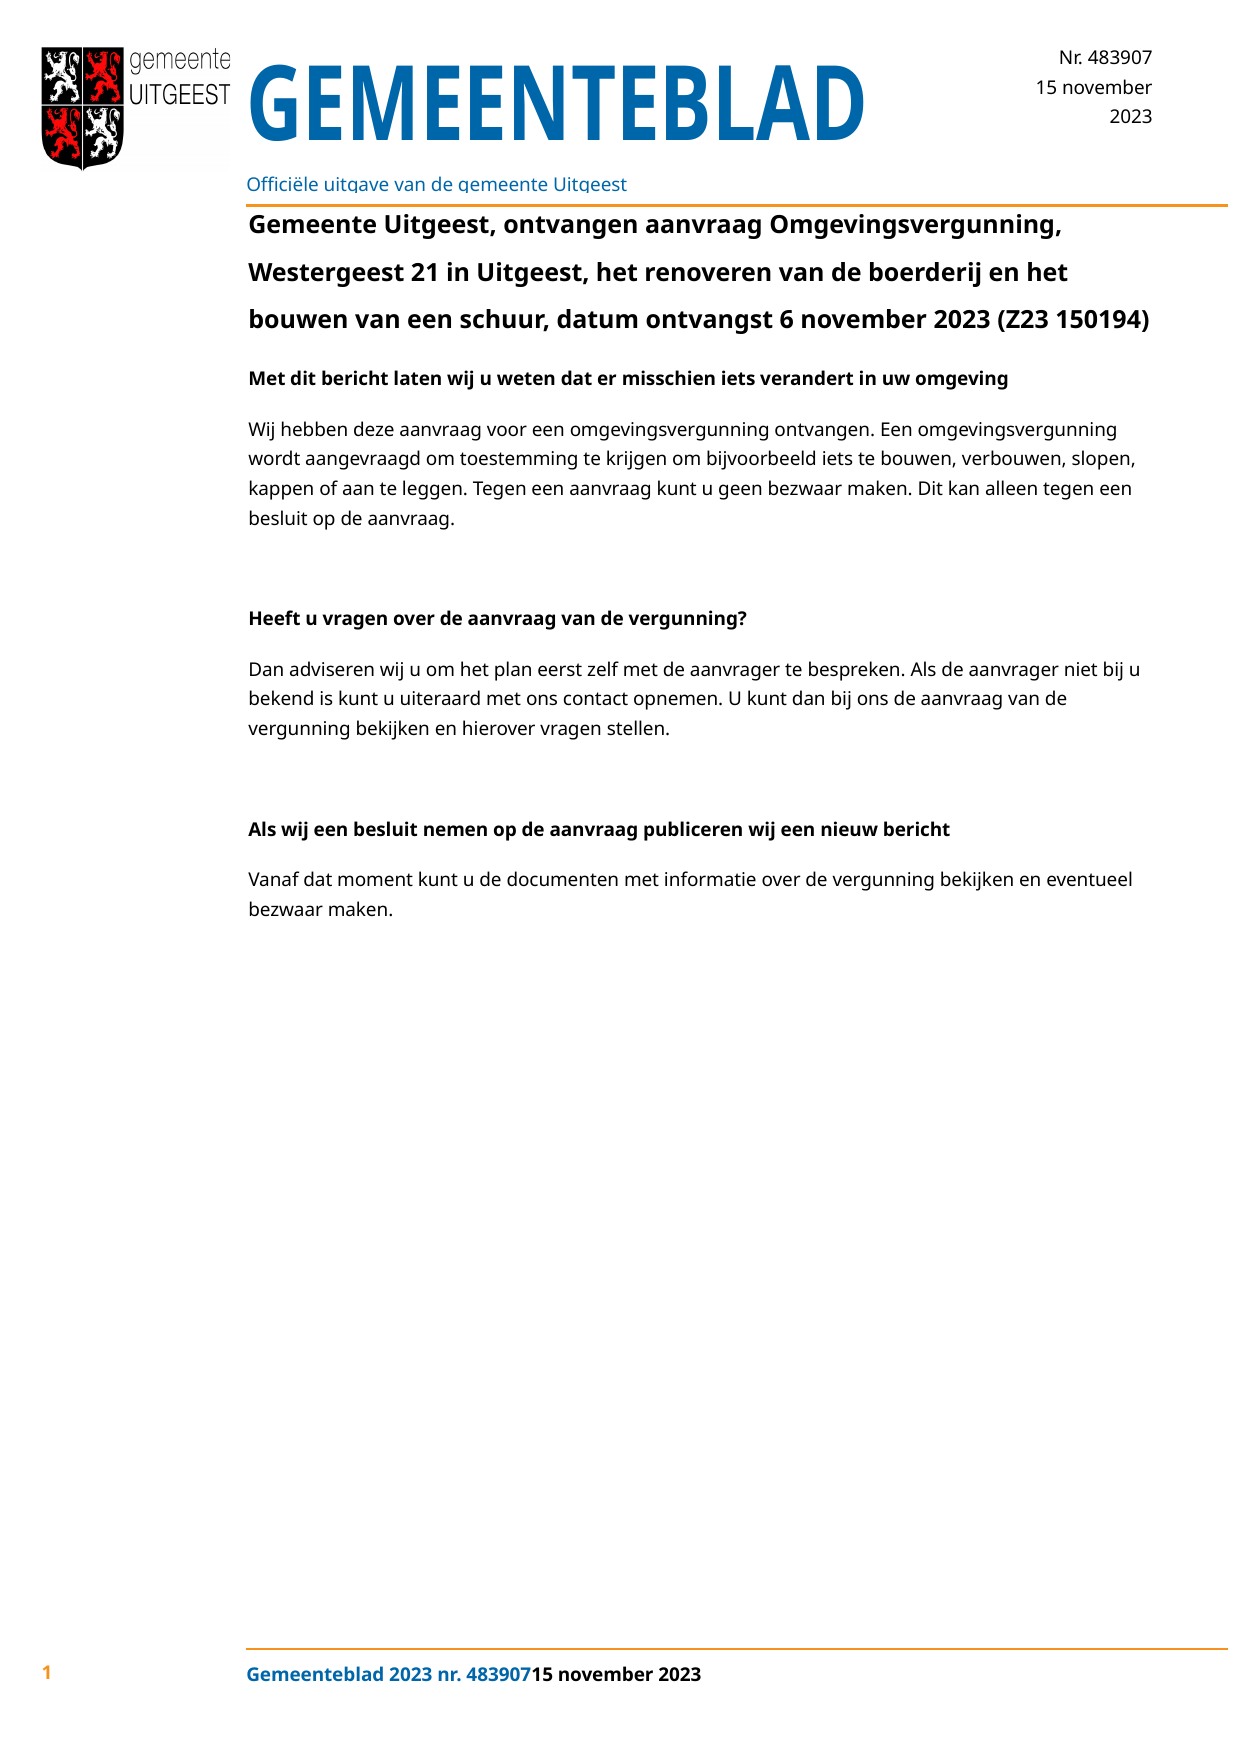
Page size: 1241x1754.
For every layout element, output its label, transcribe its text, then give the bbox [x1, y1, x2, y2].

text Heeft u vragen over de aanvraag van de vergunning? [248, 606, 1152, 631]
text Als wij een besluit nemen op de aanvraag publiceren wij een nieuw bericht [248, 816, 1152, 842]
text Wij hebben deze aanvraag voor een omgevingsvergunning ontvangen. Een omgevingsvergunning wordt aangevraagd om toestemming te krijgen om bijvoorbeeld iets te bouwen, verbouwen, slopen, kappen of aan te leggen. Tegen een aanvraag kunt u geen bezwaar maken. Dit kan alleen tegen een besluit op de aanvraag. [248, 416, 1152, 530]
picture [41, 47, 231, 172]
text Dan adviseren wij u om het plan eerst zelf met de aanvrager te bespreken. Als de aanvrager niet bij u bekend is kunt u uiteraard met ons contact opnemen. U kunt dan bij ons de aanvraag van de vergunning bekijken en hierover vragen stellen. [248, 656, 1152, 741]
text Gemeente Uitgeest, ontvangen aanvraag Omgevingsvergunning, Westergeest 21 in Uitgeest, het renoveren van de boerderij en het bouwen van een schuur, datum ontvangst 6 november 2023 (Z23 150194) [248, 207, 1152, 336]
text Vanaf dat moment kunt u de documenten met informatie over de vergunning bekijken en eventueel bezwaar maken. [248, 866, 1152, 922]
text Met dit bericht laten wij u weten dat er misschien iets verandert in uw omgeving [248, 366, 1152, 391]
